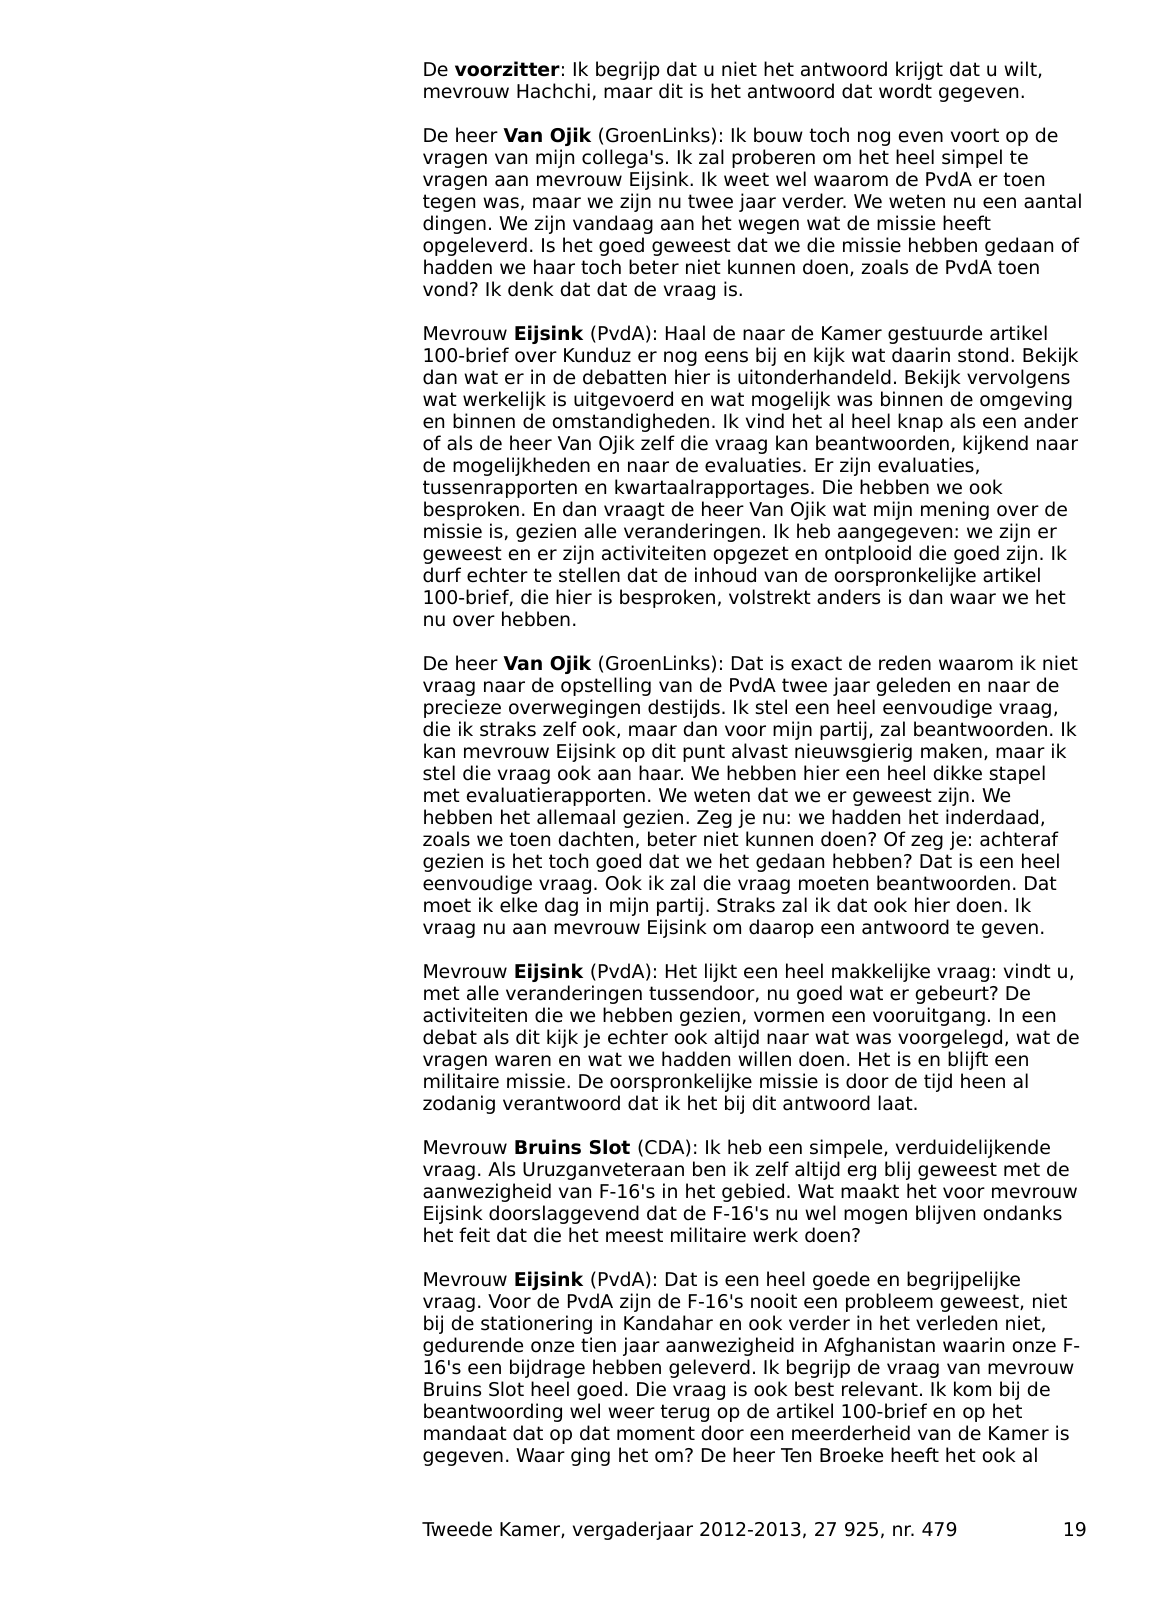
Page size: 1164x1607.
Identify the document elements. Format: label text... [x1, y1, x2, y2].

text Mevrouw Bruins Slot (CDA): Ik heb een simpele, verduidelijkende vraag. Als Uruzganveteraan ben ik zelf altijd erg blij geweest met de aanwezigheid van F-16's in het gebied. Wat maakt het voor mevrouw Eijsink doorslaggevend dat de F-16's nu wel mogen blijven ondanks het feit dat die het meest militaire werk doen? [422, 1137, 1087, 1247]
text De heer Van Ojik (GroenLinks): Ik bouw toch nog even voort op de vragen van mijn collega's. Ik zal proberen om het heel simpel te vragen aan mevrouw Eijsink. Ik weet wel waarom de PvdA er toen tegen was, maar we zijn nu twee jaar verder. We weten nu een aantal dingen. We zijn vandaag aan het wegen wat de missie heeft opgeleverd. Is het goed geweest dat we die missie hebben gedaan of hadden we haar toch beter niet kunnen doen, zoals de PvdA toen vond? Ik denk dat dat de vraag is. [422, 125, 1087, 301]
text Mevrouw Eijsink (PvdA): Dat is een heel goede en begrijpelijke vraag. Voor de PvdA zijn de F-16's nooit een probleem geweest, niet bij de stationering in Kandahar en ook verder in het verleden niet, gedurende onze tien jaar aanwezigheid in Afghanistan waarin onze F-16's een bijdrage hebben geleverd. Ik begrijp de vraag van mevrouw Bruins Slot heel goed. Die vraag is ook best relevant. Ik kom bij de beantwoording wel weer terug op de artikel 100-brief en op het mandaat dat op dat moment door een meerderheid van de Kamer is gegeven. Waar ging het om? De heer Ten Broeke heeft het ook al [422, 1269, 1087, 1467]
text De voorzitter: Ik begrijp dat u niet het antwoord krijgt dat u wilt, mevrouw Hachchi, maar dit is het antwoord dat wordt gegeven. [422, 59, 1087, 103]
text Mevrouw Eijsink (PvdA): Haal de naar de Kamer gestuurde artikel 100-brief over Kunduz er nog eens bij en kijk wat daarin stond. Bekijk dan wat er in de debatten hier is uitonderhandeld. Bekijk vervolgens wat werkelijk is uitgevoerd en wat mogelijk was binnen de omgeving en binnen de omstandigheden. Ik vind het al heel knap als een ander of als de heer Van Ojik zelf die vraag kan beantwoorden, kijkend naar de mogelijkheden en naar de evaluaties. Er zijn evaluaties, tussenrapporten en kwartaalrapportages. Die hebben we ook besproken. En dan vraagt de heer Van Ojik wat mijn mening over de missie is, gezien alle veranderingen. Ik heb aangegeven: we zijn er geweest en er zijn activiteiten opgezet en ontplooid die goed zijn. Ik durf echter te stellen dat de inhoud van de oorspronkelijke artikel 100-brief, die hier is besproken, volstrekt anders is dan waar we het nu over hebben. [422, 323, 1087, 631]
text Mevrouw Eijsink (PvdA): Het lijkt een heel makkelijke vraag: vindt u, met alle veranderingen tussendoor, nu goed wat er gebeurt? De activiteiten die we hebben gezien, vormen een vooruitgang. In een debat als dit kijk je echter ook altijd naar wat was voorgelegd, wat de vragen waren en wat we hadden willen doen. Het is en blijft een militaire missie. De oorspronkelijke missie is door de tijd heen al zodanig verantwoord dat ik het bij dit antwoord laat. [422, 961, 1087, 1115]
text De heer Van Ojik (GroenLinks): Dat is exact de reden waarom ik niet vraag naar de opstelling van de PvdA twee jaar geleden en naar de precieze overwegingen destijds. Ik stel een heel eenvoudige vraag, die ik straks zelf ook, maar dan voor mijn partij, zal beantwoorden. Ik kan mevrouw Eijsink op dit punt alvast nieuwsgierig maken, maar ik stel die vraag ook aan haar. We hebben hier een heel dikke stapel met evaluatierapporten. We weten dat we er geweest zijn. We hebben het allemaal gezien. Zeg je nu: we hadden het inderdaad, zoals we toen dachten, beter niet kunnen doen? Of zeg je: achteraf gezien is het toch goed dat we het gedaan hebben? Dat is een heel eenvoudige vraag. Ook ik zal die vraag moeten beantwoorden. Dat moet ik elke dag in mijn partij. Straks zal ik dat ook hier doen. Ik vraag nu aan mevrouw Eijsink om daarop een antwoord te geven. [422, 653, 1087, 939]
